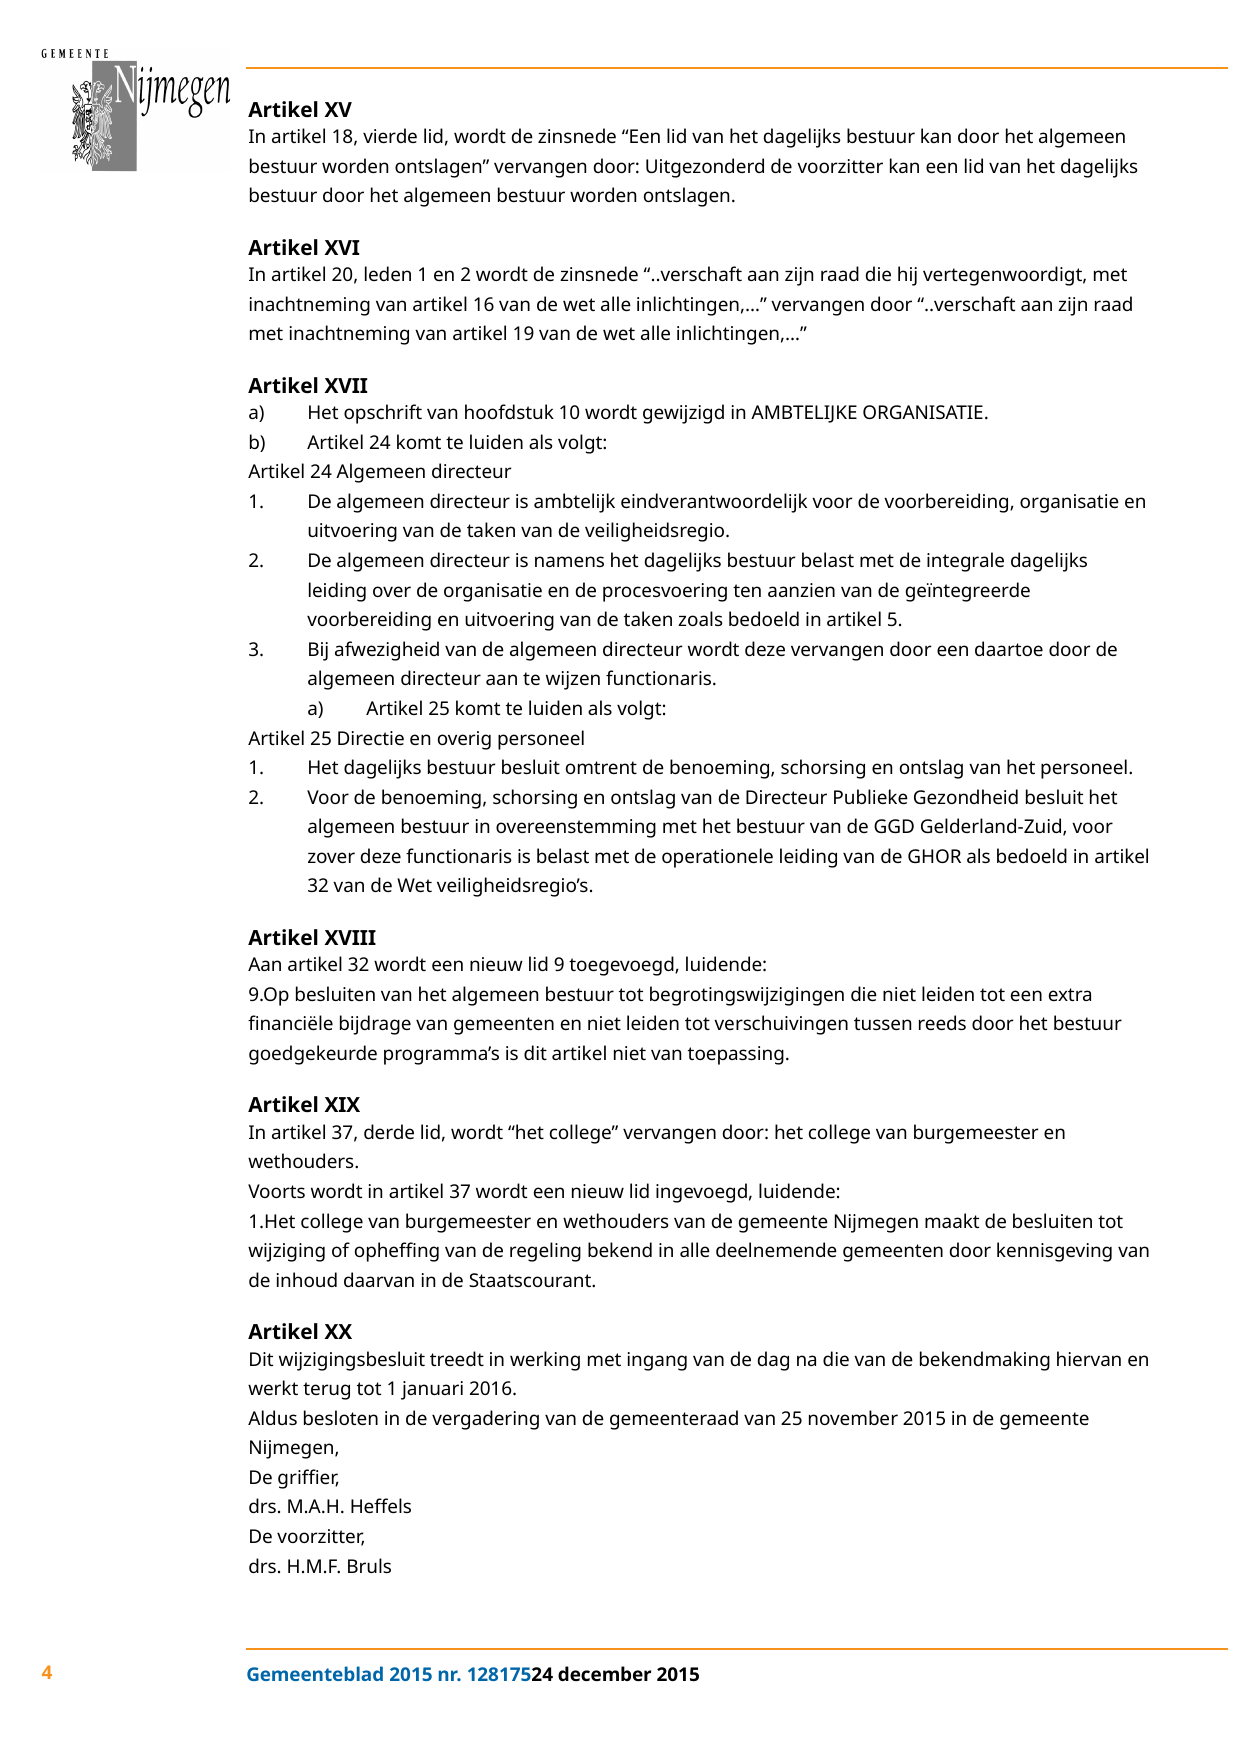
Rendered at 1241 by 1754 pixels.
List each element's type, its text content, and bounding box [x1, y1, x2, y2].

text drs. M.A.H. Heffels [248, 1494, 1152, 1519]
list Artikel 24 komt te luiden als volgt: [248, 429, 1152, 454]
text Artikel XX [248, 1317, 1152, 1346]
text In artikel 18, vierde lid, wordt de zinsnede “Een lid van het dagelijks bestuur kan door het algemeen bestuur worden ontslagen” vervangen door: Uitgezonderd de voorzitter kan een lid van het dagelijks bestuur door het algemeen bestuur worden ontslagen. [248, 123, 1152, 208]
text Artikel XVIII [248, 923, 1152, 951]
text Artikel XIX [248, 1091, 1152, 1119]
picture [41, 47, 231, 172]
text Artikel 25 Directie en overig personeel [248, 725, 1152, 750]
text Artikel 24 Algemeen directeur [248, 458, 1152, 484]
text De griffier, [248, 1464, 1152, 1490]
list De algemeen directeur is namens het dagelijks bestuur belast met de integrale dagelijks leiding over de organisatie en de procesvoering ten aanzien van de geïntegreerde voorbereiding en uitvoering van de taken zoals bedoeld in artikel 5. [248, 547, 1152, 632]
text Voorts wordt in artikel 37 wordt een nieuw lid ingevoegd, luidende: [248, 1178, 1152, 1204]
text De voorzitter, [248, 1523, 1152, 1549]
text Aan artikel 32 wordt een nieuw lid 9 toegevoegd, luidende: [248, 951, 1152, 977]
text 1.Het college van burgemeester en wethouders van de gemeente Nijmegen maakt de besluiten tot wijziging of opheffing van de regeling bekend in alle deelnemende gemeenten door kennisgeving van de inhoud daarvan in de Staatscourant. [248, 1208, 1152, 1293]
text Artikel XV [248, 95, 1152, 123]
list Voor de benoeming, schorsing en ontslag van de Directeur Publieke Gezondheid besluit het algemeen bestuur in overeenstemming met het bestuur van de GGD Gelderland-Zuid, voor zover deze functionaris is belast met de operationele leiding van de GHOR als bedoeld in artikel 32 van de Wet veiligheidsregio’s. [248, 784, 1152, 898]
text Artikel XVI [248, 233, 1152, 261]
text Aldus besloten in de vergadering van de gemeenteraad van 25 november 2015 in de gemeente Nijmegen, [248, 1405, 1152, 1460]
list Het opschrift van hoofdstuk 10 wordt gewijzigd in AMBTELIJKE ORGANISATIE. [248, 399, 1152, 425]
list De algemeen directeur is ambtelijk eindverantwoordelijk voor de voorbereiding, organisatie en uitvoering van de taken van de veiligheidsregio. [248, 488, 1152, 543]
text Artikel XVII [248, 371, 1152, 399]
list Artikel 25 komt te luiden als volgt: [307, 695, 1152, 721]
list Bij afwezigheid van de algemeen directeur wordt deze vervangen door een daartoe door de algemeen directeur aan te wijzen functionaris. [248, 636, 1152, 691]
text Dit wijzigingsbesluit treedt in werking met ingang van de dag na die van de bekendmaking hiervan en werkt terug tot 1 januari 2016. [248, 1346, 1152, 1401]
text In artikel 37, derde lid, wordt “het college” vervangen door: het college van burgemeester en wethouders. [248, 1119, 1152, 1174]
text In artikel 20, leden 1 en 2 wordt de zinsnede “..verschaft aan zijn raad die hij vertegenwoordigt, met inachtneming van artikel 16 van de wet alle inlichtingen,…” vervangen door “..verschaft aan zijn raad met inachtneming van artikel 19 van de wet alle inlichtingen,…” [248, 261, 1152, 346]
text drs. H.M.F. Bruls [248, 1553, 1152, 1579]
list Het dagelijks bestuur besluit omtrent de benoeming, schorsing en ontslag van het personeel. [248, 754, 1152, 780]
text 9.Op besluiten van het algemeen bestuur tot begrotingswijzigingen die niet leiden tot een extra financiële bijdrage van gemeenten en niet leiden tot verschuivingen tussen reeds door het bestuur goedgekeurde programma’s is dit artikel niet van toepassing. [248, 981, 1152, 1066]
